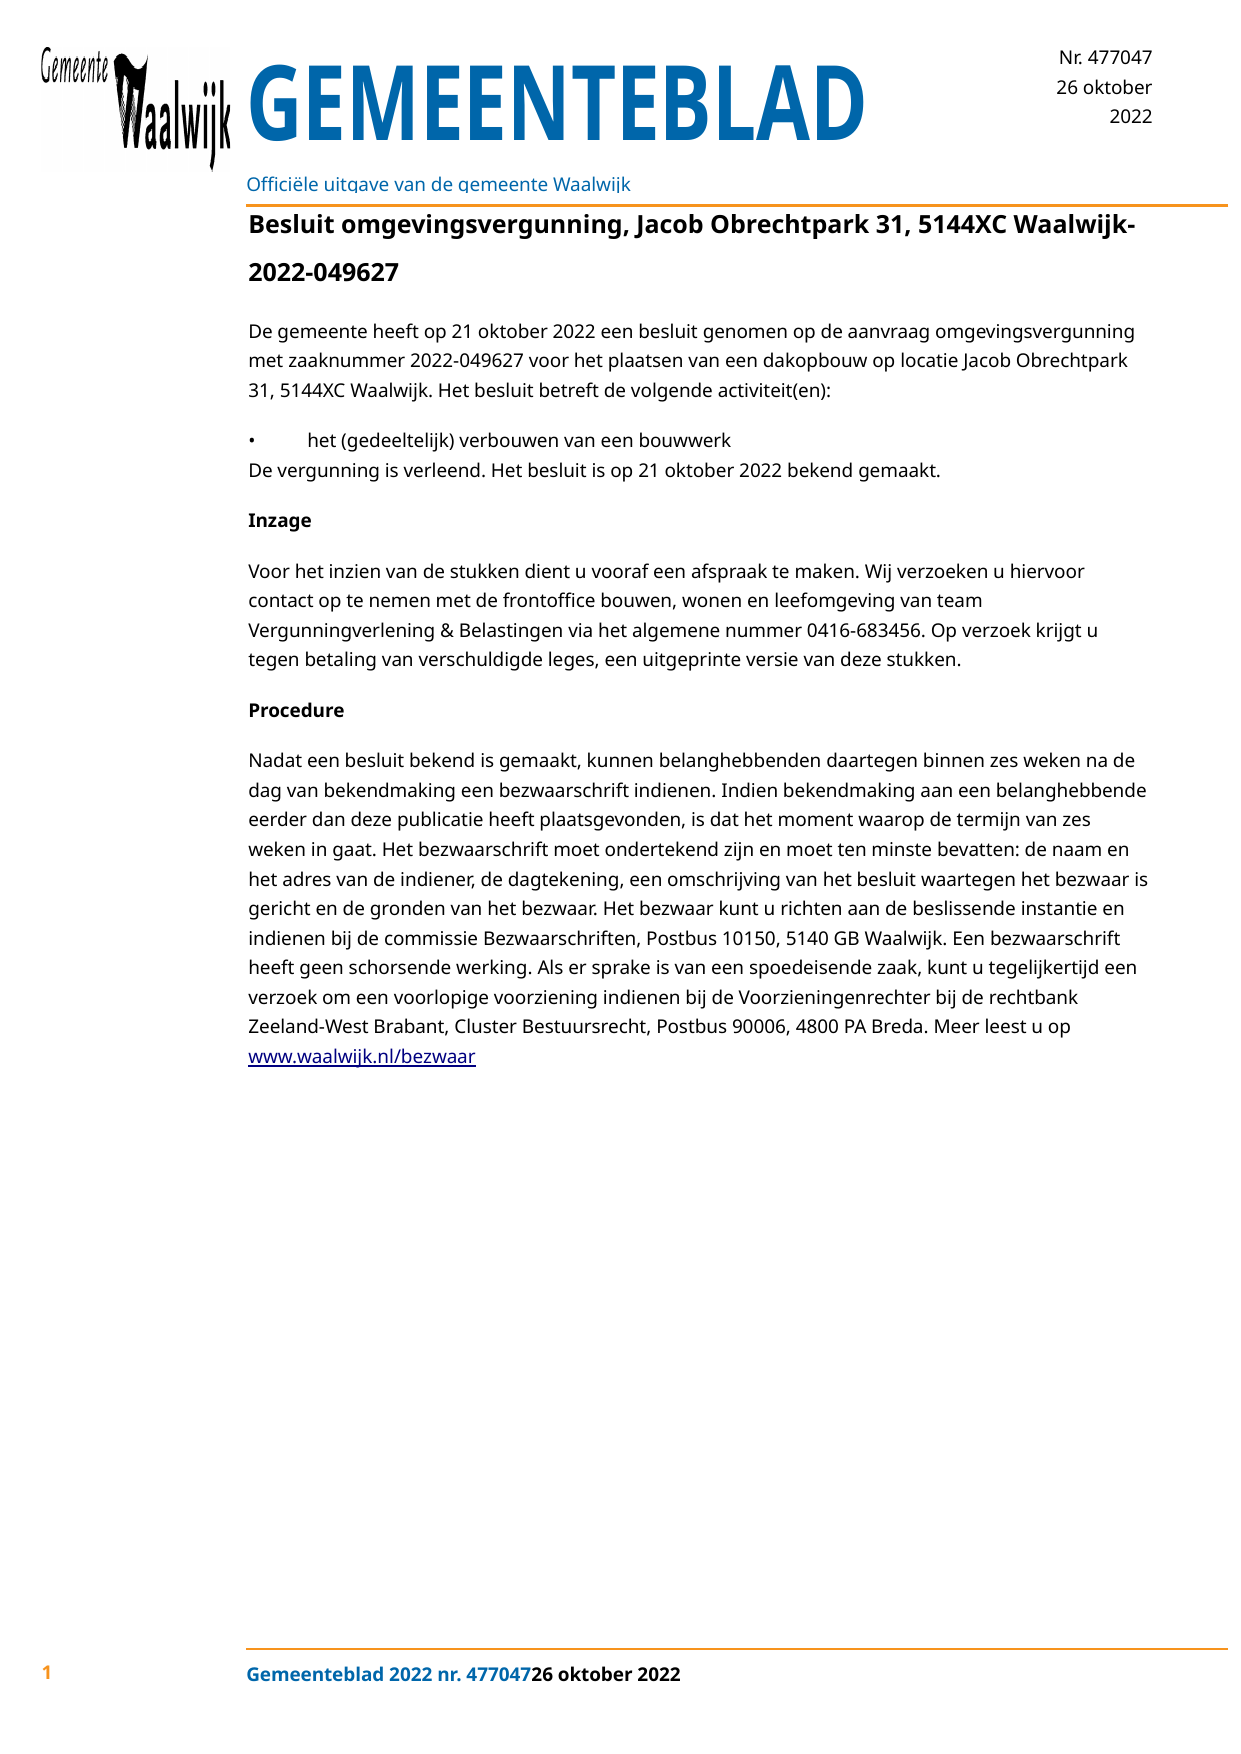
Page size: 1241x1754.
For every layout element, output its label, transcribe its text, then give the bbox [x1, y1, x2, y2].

text Besluit omgevingsvergunning, Jacob Obrechtpark 31, 5144XC Waalwijk-2022-049627 [248, 207, 1152, 288]
text De vergunning is verleend. Het besluit is op 21 oktober 2022 bekend gemaakt. [248, 457, 1152, 483]
list het (gedeeltelijk) verbouwen van een bouwwerk [248, 427, 1152, 453]
text Nadat een besluit bekend is gemaakt, kunnen belanghebbenden daartegen binnen zes weken na de dag van bekendmaking een bezwaarschrift indienen. Indien bekendmaking aan een belanghebbende eerder dan deze publicatie heeft plaatsgevonden, is dat het moment waarop de termijn van zes weken in gaat. Het bezwaarschrift moet ondertekend zijn en moet ten minste bevatten: de naam en het adres van de indiener, de dagtekening, een omschrijving van het besluit waartegen het bezwaar is gericht en de gronden van het bezwaar. Het bezwaar kunt u richten aan de beslissende instantie en indienen bij de commissie Bezwaarschriften, Postbus 10150, 5140 GB Waalwijk. Een bezwaarschrift heeft geen schorsende werking. Als er sprake is van een spoedeisende zaak, kunt u tegelijkertijd een verzoek om een voorlopige voorziening indienen bij de Voorzieningenrechter bij de rechtbank Zeeland-West Brabant, Cluster Bestuursrecht, Postbus 90006, 4800 PA Breda. Meer leest u op www.waalwijk.nl/bezwaar [248, 747, 1152, 1069]
picture [41, 47, 231, 172]
text Voor het inzien van de stukken dient u vooraf een afspraak te maken. Wij verzoeken u hiervoor contact op te nemen met de frontoffice bouwen, wonen en leefomgeving van team Vergunningverlening & Belastingen via het algemene nummer 0416-683456. Op verzoek krijgt u tegen betaling van verschuldigde leges, een uitgeprinte versie van deze stukken. [248, 558, 1152, 672]
text De gemeente heeft op 21 oktober 2022 een besluit genomen op de aanvraag omgevingsvergunning met zaaknummer 2022-049627 voor het plaatsen van een dakopbouw op locatie Jacob Obrechtpark 31, 5144XC Waalwijk. Het besluit betreft de volgende activiteit(en): [248, 318, 1152, 403]
text Inzage [248, 507, 1152, 533]
text Procedure [248, 697, 1152, 723]
